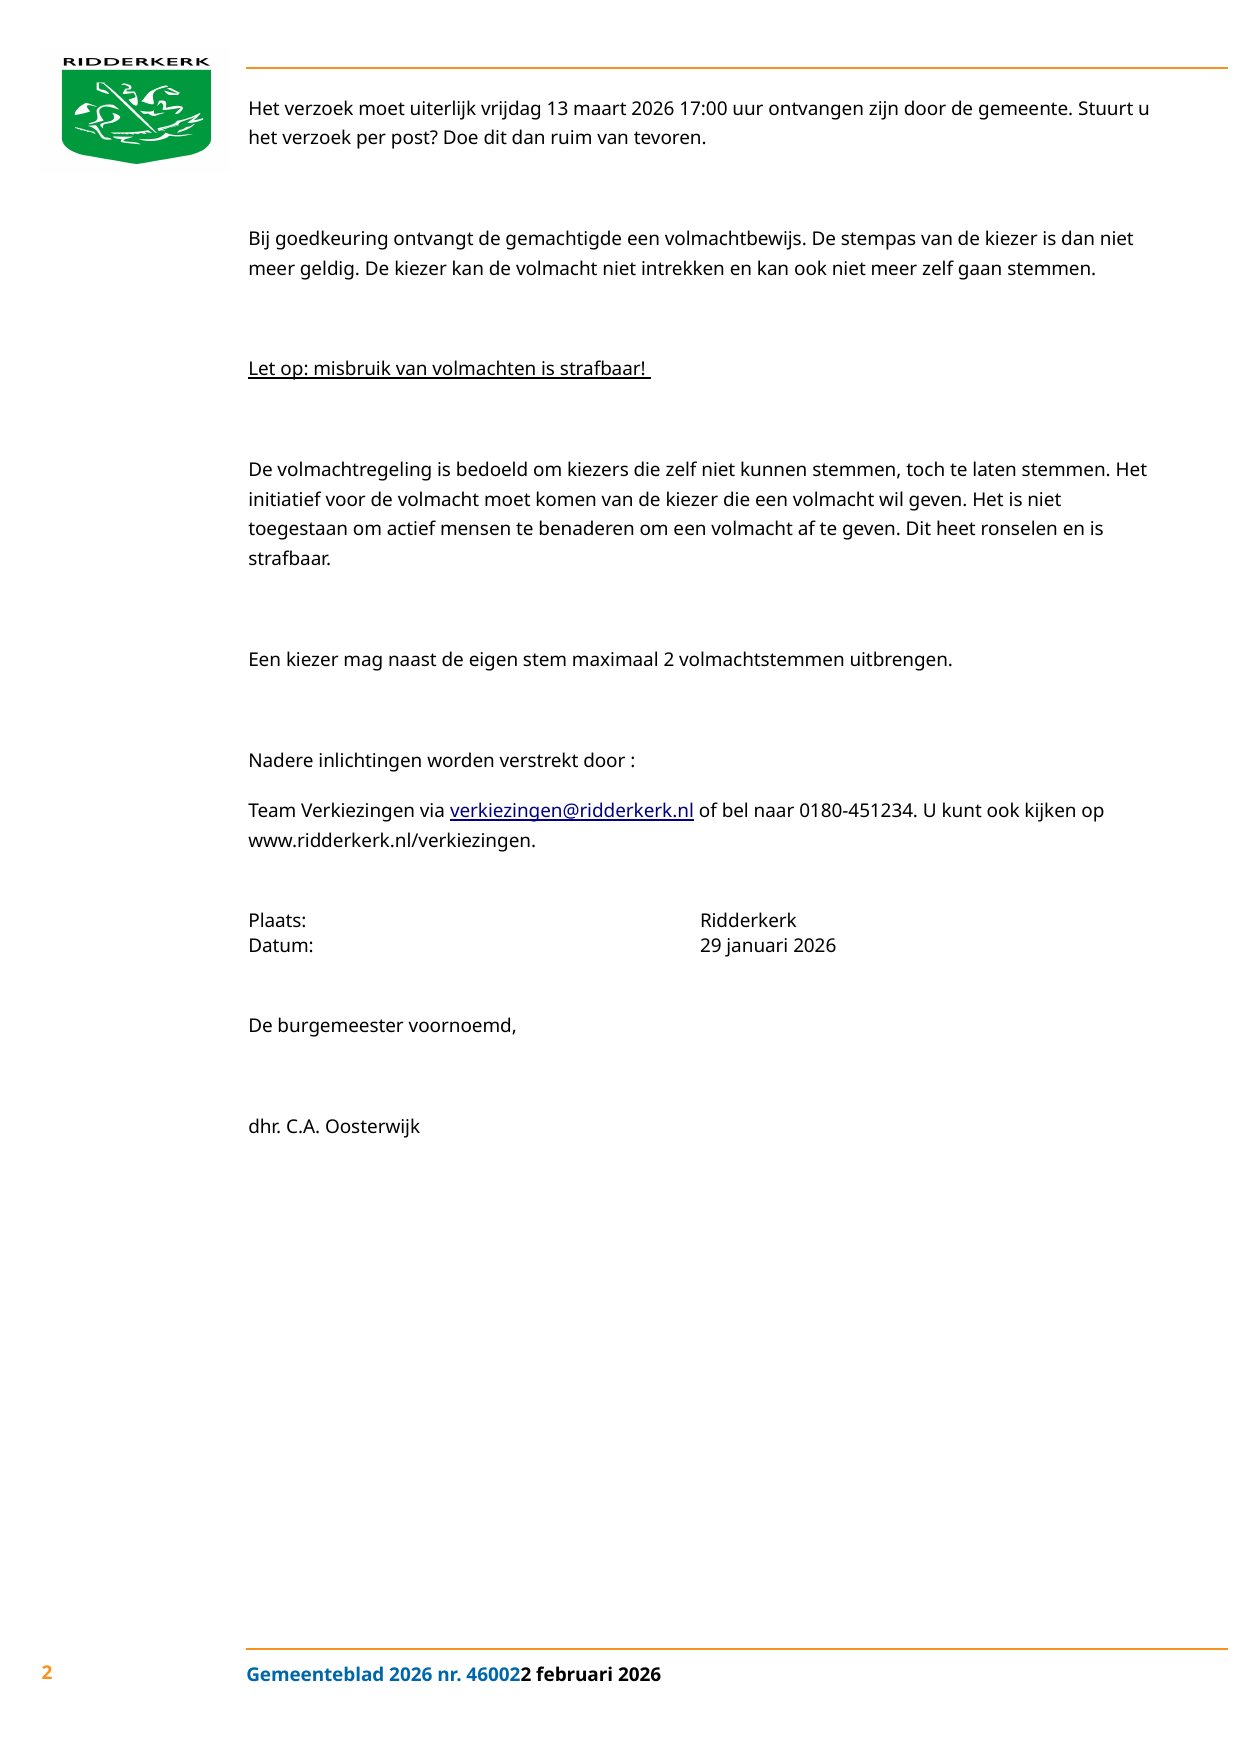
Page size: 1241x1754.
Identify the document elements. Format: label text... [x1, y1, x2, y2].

text Let op: misbruik van volmachten is strafbaar! [248, 356, 1152, 381]
text dhr. C.A. Oosterwijk [248, 1113, 1152, 1139]
table_header Plaats: [248, 878, 700, 933]
table_header Ridderkerk [700, 878, 1152, 933]
text Nadere inlichtingen worden verstrekt door : [248, 747, 1152, 773]
text Bij goedkeuring ontvangt de gemachtigde een volmachtbewijs. De stempas van de kiezer is dan niet meer geldig. De kiezer kan de volmacht niet intrekken en kan ook niet meer zelf gaan stemmen. [248, 225, 1152, 281]
picture [41, 47, 231, 172]
table_cell 29 januari 2026 [700, 933, 1152, 958]
text Het verzoek moet uiterlijk vrijdag 13 maart 2026 17:00 uur ontvangen zijn door de gemeente. Stuurt u het verzoek per post? Doe dit dan ruim van tevoren. [248, 95, 1152, 150]
text De volmachtregeling is bedoeld om kiezers die zelf niet kunnen stemmen, toch te laten stemmen. Het initiatief voor de volmacht moet komen van de kiezer die een volmacht wil geven. Het is niet toegestaan om actief mensen te benaderen om een volmacht af te geven. Dit heet ronselen en is strafbaar. [248, 456, 1152, 571]
text De burgemeester voornoemd, [248, 1012, 1152, 1038]
table_cell Datum: [248, 933, 700, 958]
text Een kiezer mag naast de eigen stem maximaal 2 volmachtstemmen uitbrengen. [248, 646, 1152, 672]
text Team Verkiezingen via verkiezingen@ridderkerk.nl of bel naar 0180-451234. U kunt ook kijken op www.ridderkerk.nl/verkiezingen. [248, 797, 1152, 853]
